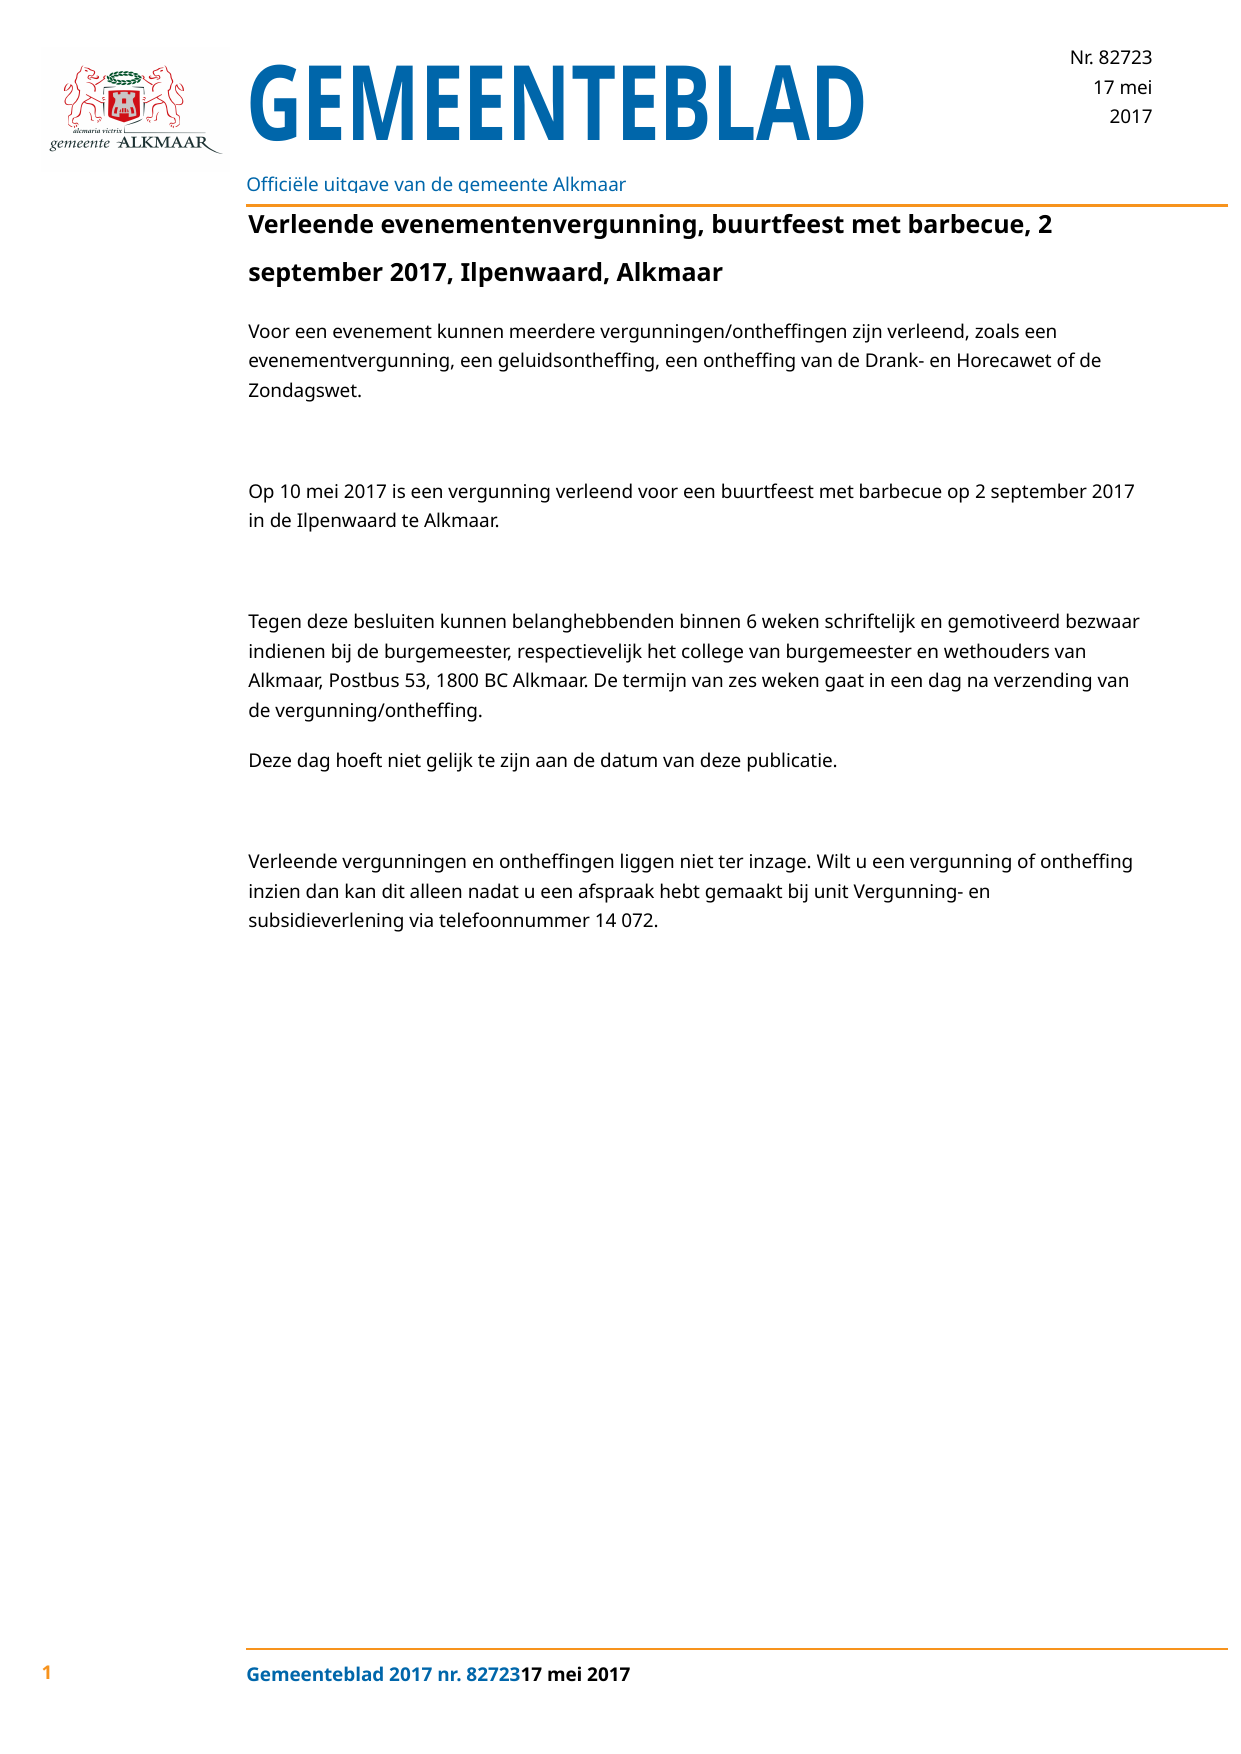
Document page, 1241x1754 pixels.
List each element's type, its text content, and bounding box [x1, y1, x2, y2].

picture [41, 47, 231, 172]
text Op 10 mei 2017 is een vergunning verleend voor een buurtfeest met barbecue op 2 september 2017 in de Ilpenwaard te Alkmaar. [248, 478, 1152, 533]
text Verleende evenementenvergunning, buurtfeest met barbecue, 2 september 2017, Ilpenwaard, Alkmaar [248, 207, 1152, 288]
text Verleende vergunningen en ontheffingen liggen niet ter inzage. Wilt u een vergunning of ontheffing inzien dan kan dit alleen nadat u een afspraak hebt gemaakt bij unit Vergunning- en subsidieverlening via telefoonnummer 14 072. [248, 848, 1152, 933]
text Voor een evenement kunnen meerdere vergunningen/ontheffingen zijn verleend, zoals een evenementvergunning, een geluidsontheffing, een ontheffing van de Drank- en Horecawet of de Zondagswet. [248, 318, 1152, 403]
text Deze dag hoeft niet gelijk te zijn aan de datum van deze publicatie. [248, 747, 1152, 773]
text Tegen deze besluiten kunnen belanghebbenden binnen 6 weken schriftelijk en gemotiveerd bezwaar indienen bij de burgemeester, respectievelijk het college van burgemeester en wethouders van Alkmaar, Postbus 53, 1800 BC Alkmaar. De termijn van zes weken gaat in een dag na verzending van de vergunning/ontheffing. [248, 608, 1152, 723]
